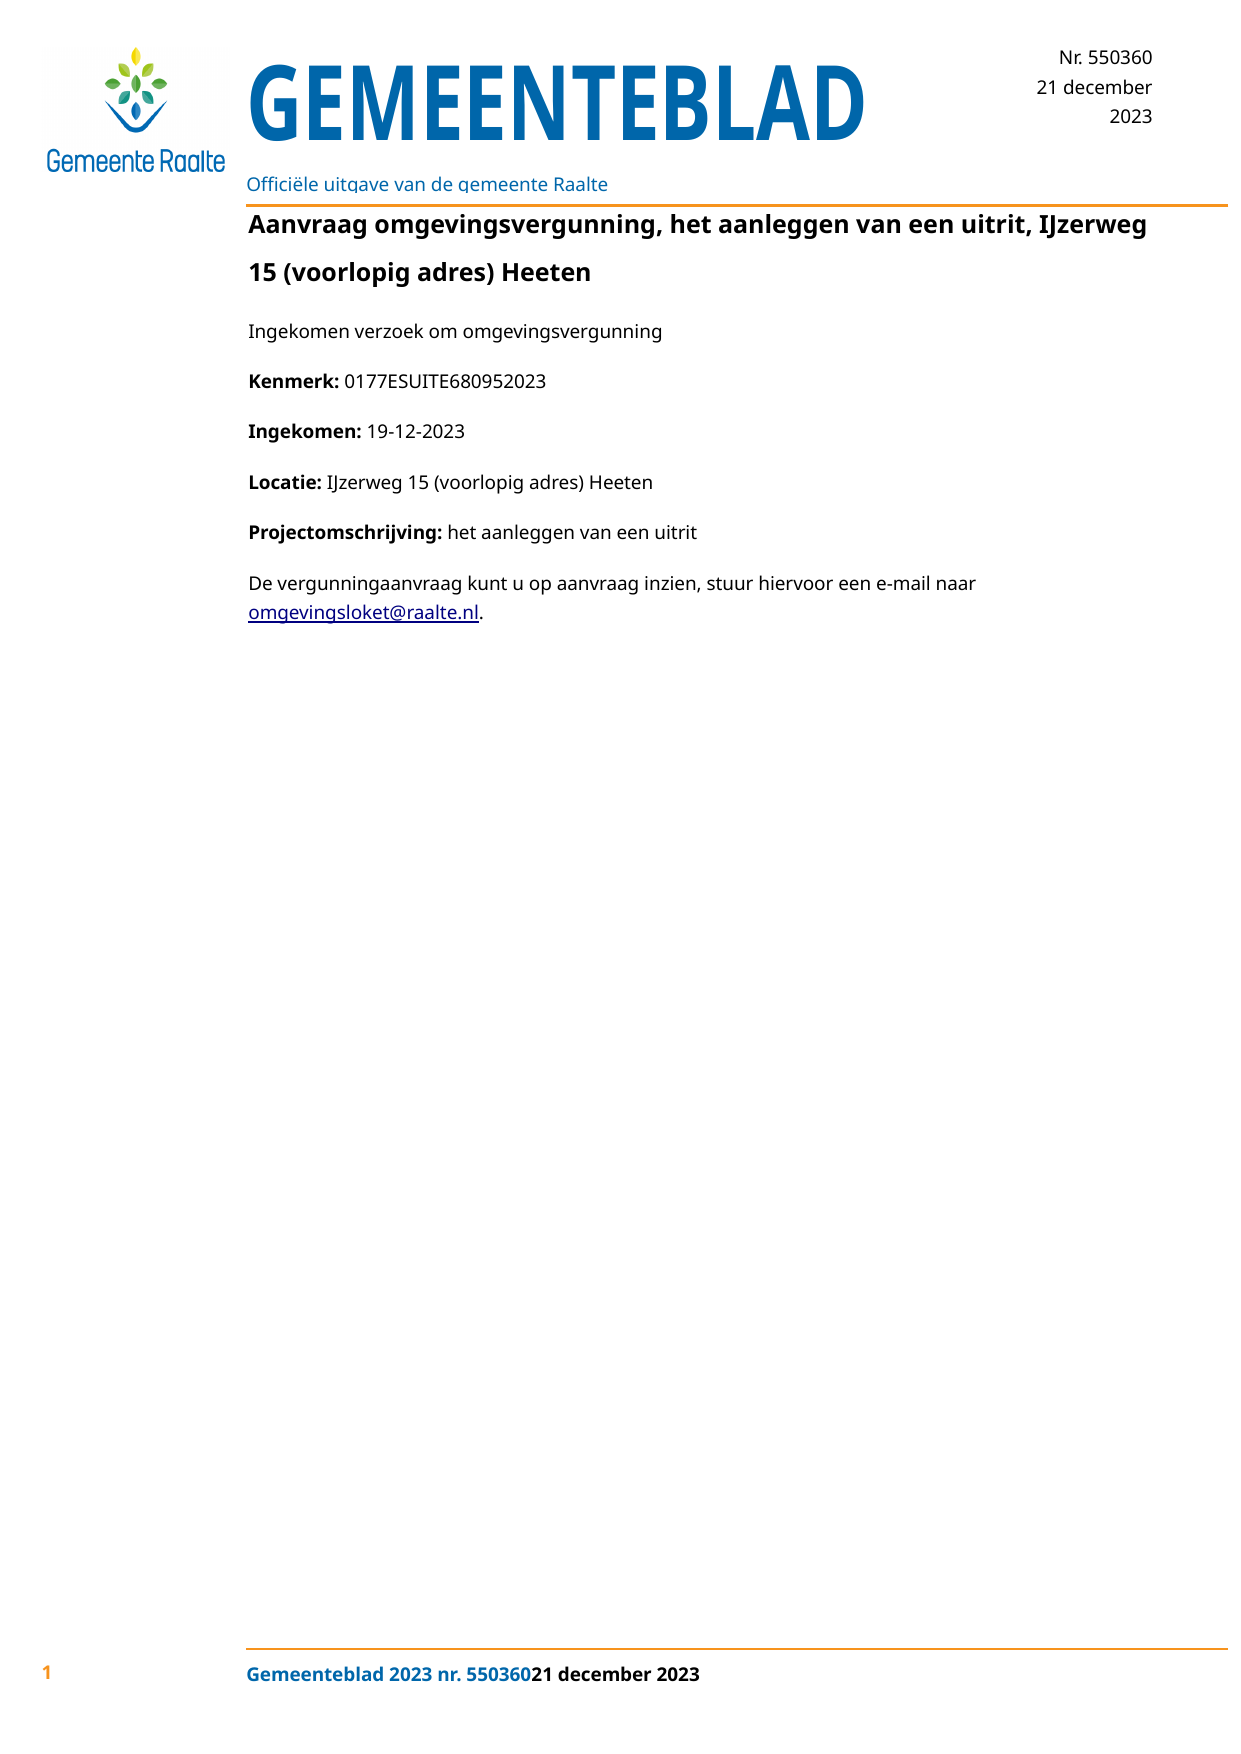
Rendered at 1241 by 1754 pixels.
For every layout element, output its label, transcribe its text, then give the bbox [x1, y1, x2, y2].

text Kenmerk: 0177ESUITE680952023 [248, 368, 1152, 394]
picture [41, 47, 231, 172]
text Ingekomen: 19-12-2023 [248, 419, 1152, 444]
text Locatie: IJzerweg 15 (voorlopig adres) Heeten [248, 469, 1152, 495]
text Aanvraag omgevingsvergunning, het aanleggen van een uitrit, IJzerweg 15 (voorlopig adres) Heeten [248, 207, 1152, 288]
text Ingekomen verzoek om omgevingsvergunning [248, 318, 1152, 344]
text Projectomschrijving: het aanleggen van een uitrit [248, 519, 1152, 545]
text De vergunningaanvraag kunt u op aanvraag inzien, stuur hiervoor een e-mail naar omgevingsloket@raalte.nl. [248, 570, 1152, 625]
